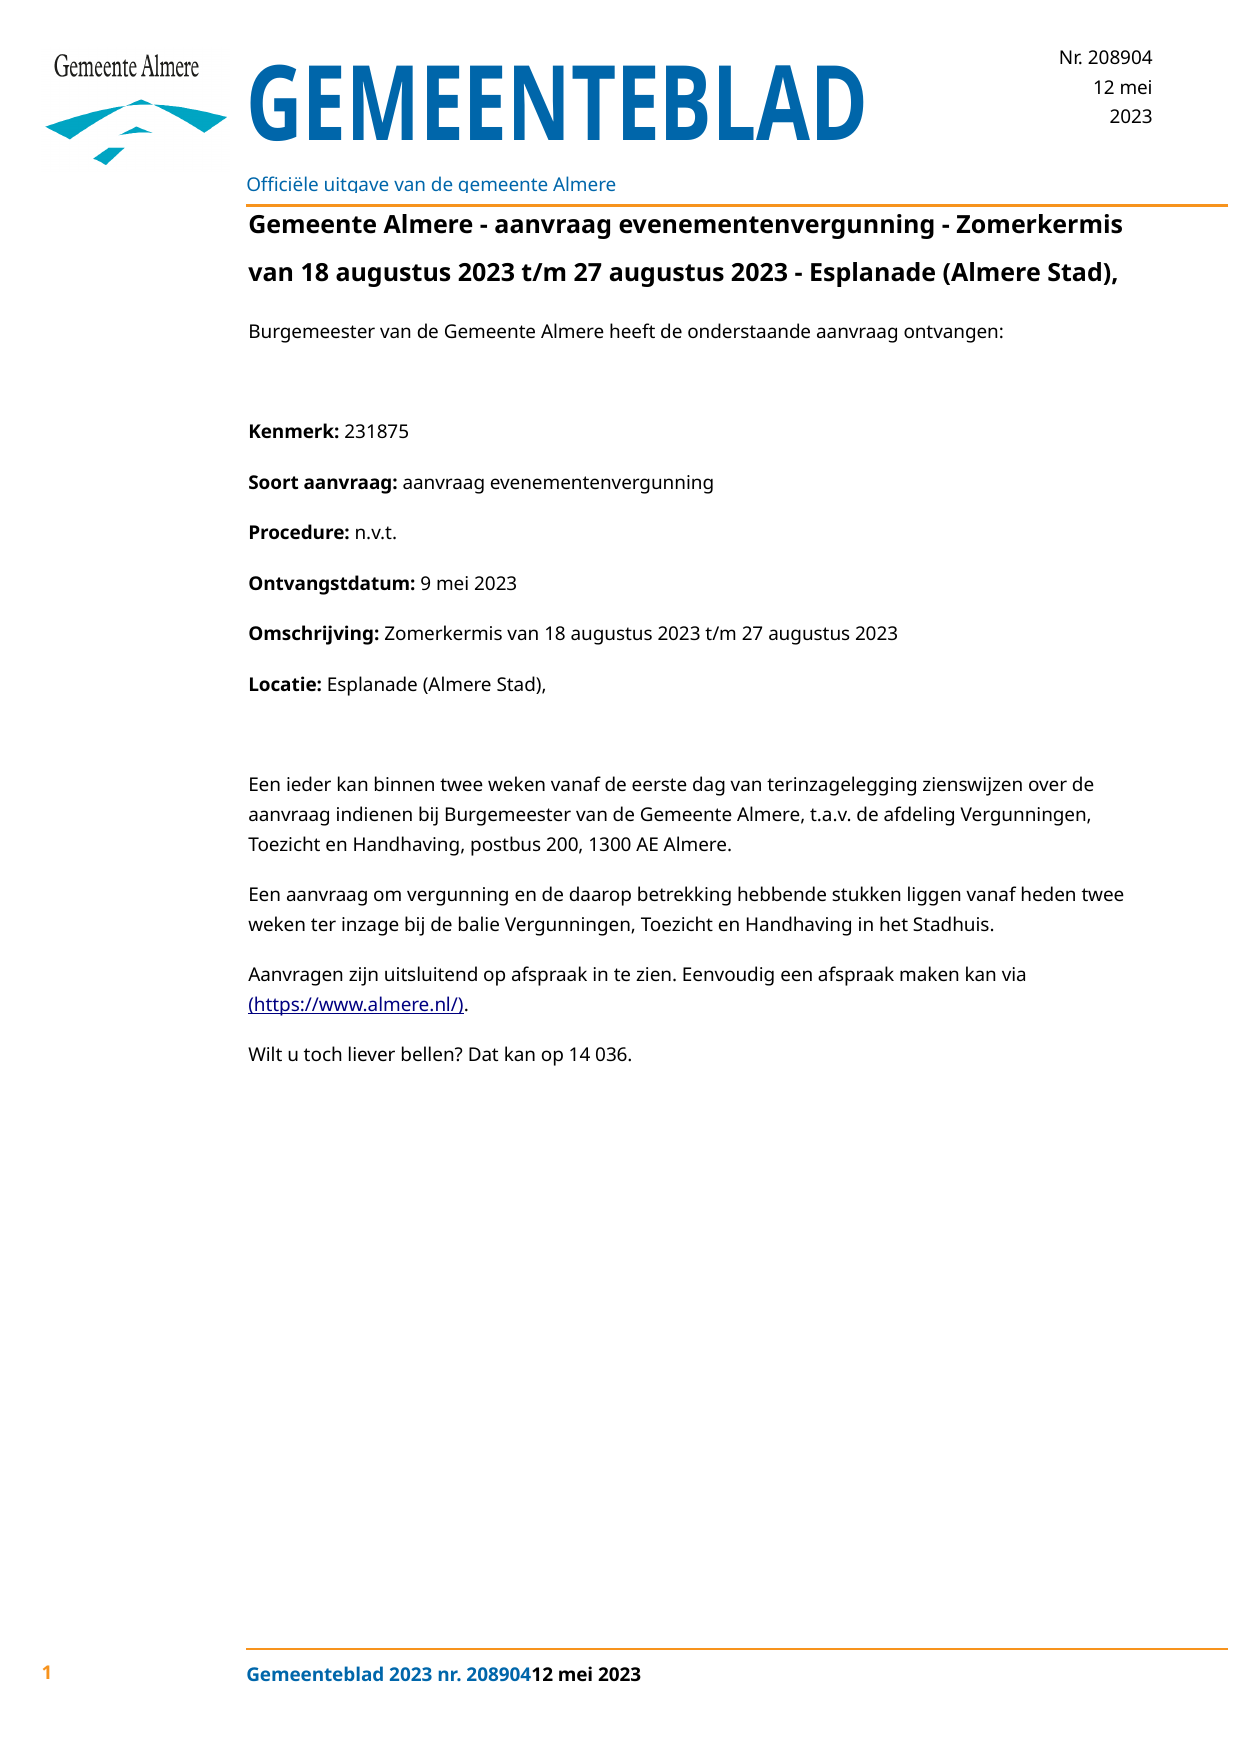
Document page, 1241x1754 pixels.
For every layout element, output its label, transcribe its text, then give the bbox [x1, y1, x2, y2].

text Wilt u toch liever bellen? Dat kan op 14 036. [248, 1041, 1152, 1067]
text Burgemeester van de Gemeente Almere heeft de onderstaande aanvraag ontvangen: [248, 318, 1152, 344]
text Soort aanvraag: aanvraag evenementenvergunning [248, 469, 1152, 495]
text Omschrijving: Zomerkermis van 18 augustus 2023 t/m 27 augustus 2023 [248, 620, 1152, 646]
text Gemeente Almere - aanvraag evenementenvergunning - Zomerkermis van 18 augustus 2023 t/m 27 augustus 2023 - Esplanade (Almere Stad), [248, 207, 1152, 288]
text Kenmerk: 231875 [248, 419, 1152, 444]
text Aanvragen zijn uitsluitend op afspraak in te zien. Eenvoudig een afspraak maken kan via (https://www.almere.nl/). [248, 961, 1152, 1017]
text Locatie: Esplanade (Almere Stad), [248, 671, 1152, 697]
text Procedure: n.v.t. [248, 519, 1152, 545]
text Een ieder kan binnen twee weken vanaf de eerste dag van terinzagelegging zienswijzen over de aanvraag indienen bij Burgemeester van de Gemeente Almere, t.a.v. de afdeling Vergunningen, Toezicht en Handhaving, postbus 200, 1300 AE Almere. [248, 772, 1152, 857]
text Een aanvraag om vergunning en de daarop betrekking hebbende stukken liggen vanaf heden twee weken ter inzage bij de balie Vergunningen, Toezicht en Handhaving in het Stadhuis. [248, 881, 1152, 937]
picture [41, 47, 231, 172]
text Ontvangstdatum: 9 mei 2023 [248, 570, 1152, 596]
